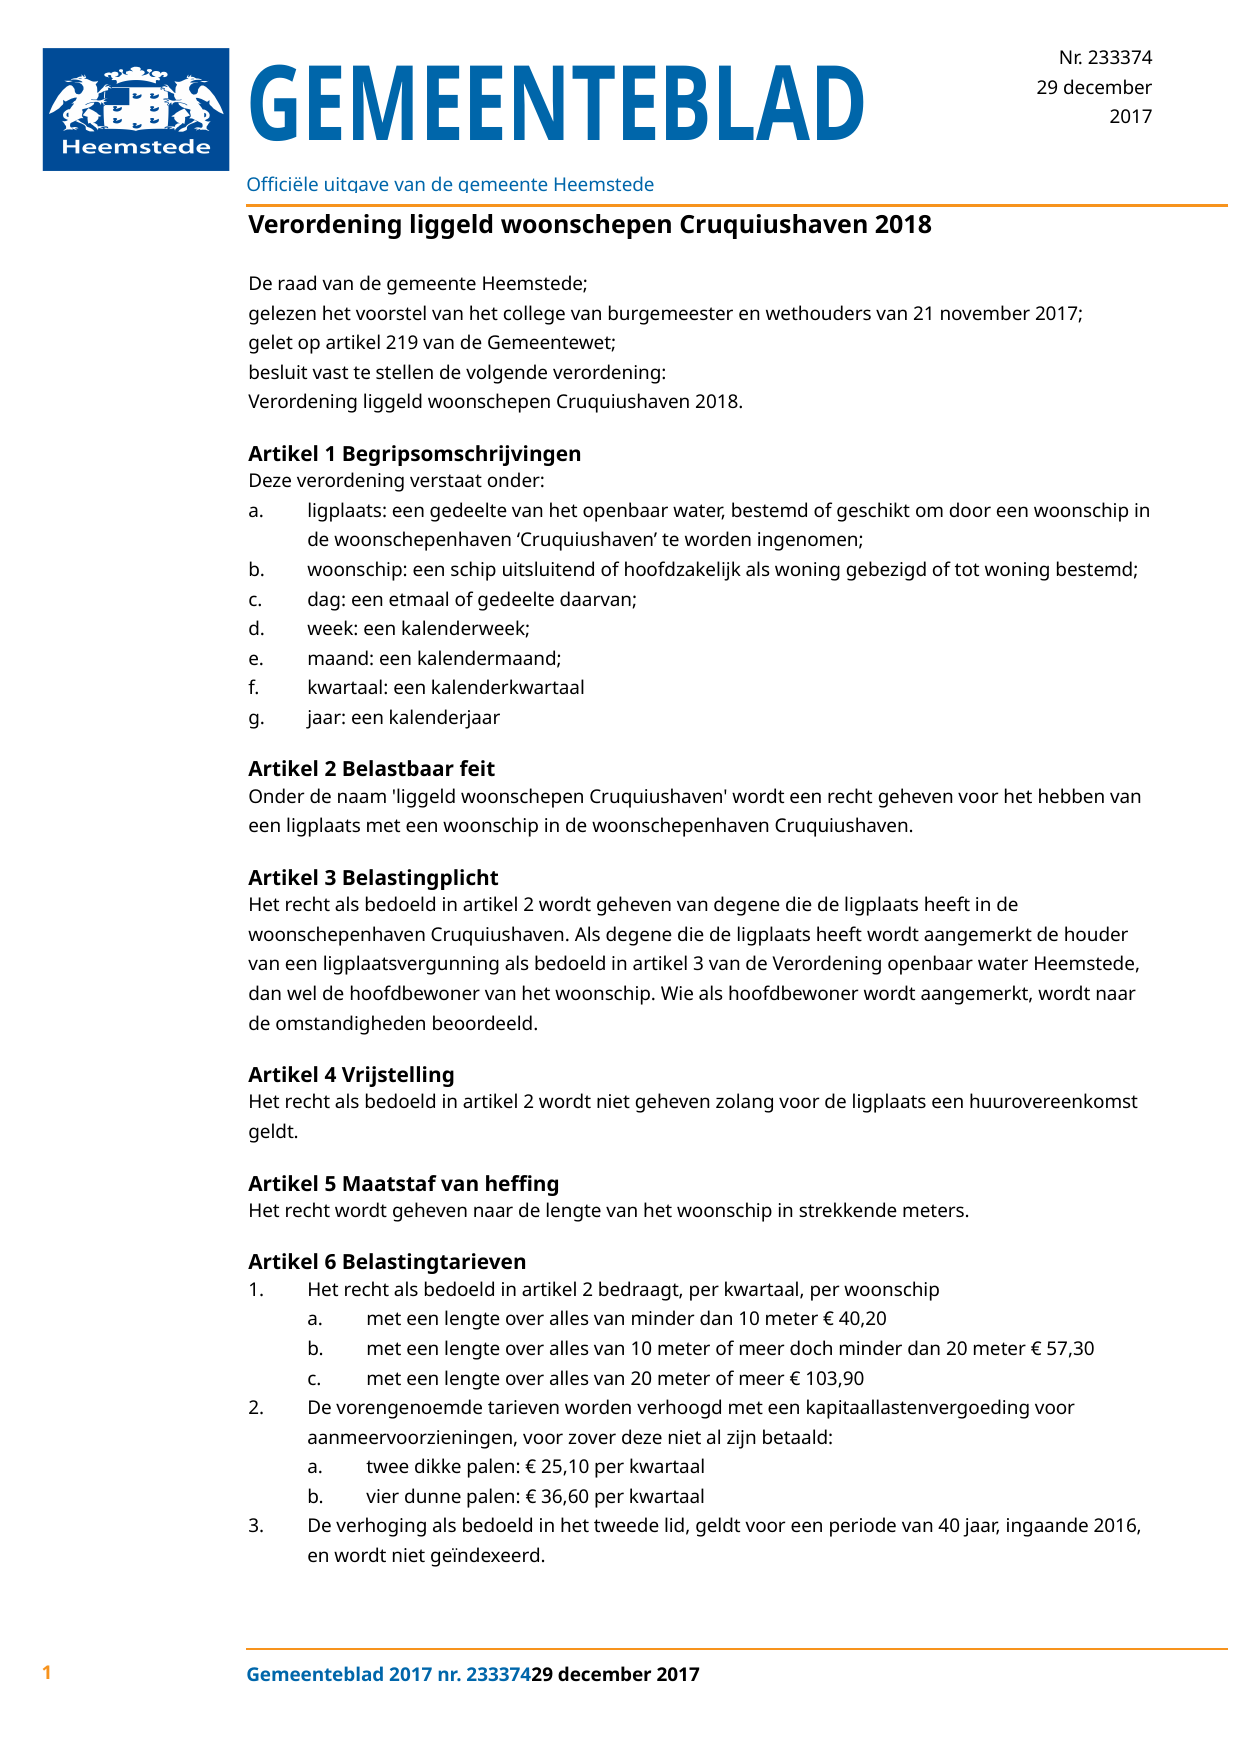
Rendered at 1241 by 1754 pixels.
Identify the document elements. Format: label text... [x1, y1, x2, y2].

text Deze verordening verstaat onder: [248, 467, 1152, 493]
list ligplaats: een gedeelte van het openbaar water, bestemd of geschikt om door een woonschip in de woonschepenhaven ‘Cruquiushaven’ te worden ingenomen; [248, 497, 1152, 552]
text Artikel 2 Belastbaar feit [248, 754, 1152, 783]
text Het recht wordt geheven naar de lengte van het woonschip in strekkende meters. [248, 1197, 1152, 1223]
picture [41, 47, 231, 172]
text De raad van de gemeente Heemstede; [248, 270, 1152, 296]
list maand: een kalendermaand; [248, 645, 1152, 671]
list dag: een etmaal of gedeelte daarvan; [248, 586, 1152, 612]
text besluit vast te stellen de volgende verordening: [248, 359, 1152, 385]
list met een lengte over alles van 10 meter of meer doch minder dan 20 meter € 57,30 [307, 1335, 1152, 1361]
text Artikel 1 Begripsomschrijvingen [248, 439, 1152, 467]
text Artikel 4 Vrijstelling [248, 1060, 1152, 1089]
list jaar: een kalenderjaar [248, 704, 1152, 730]
list De vorengenoemde tarieven worden verhoogd met een kapitaallastenvergoeding voor aanmeervoorzieningen, voor zover deze niet al zijn betaald: [248, 1394, 1152, 1449]
text gelezen het voorstel van het college van burgemeester en wethouders van 21 november 2017; [248, 300, 1152, 326]
text Artikel 3 Belastingplicht [248, 863, 1152, 891]
text Verordening liggeld woonschepen Cruquiushaven 2018. [248, 389, 1152, 414]
text Onder de naam 'liggeld woonschepen Cruquiushaven' wordt een recht geheven voor het hebben van een ligplaats met een woonschip in de woonschepenhaven Cruquiushaven. [248, 783, 1152, 838]
list De verhoging als bedoeld in het tweede lid, geldt voor een periode van 40 jaar, ingaande 2016, en wordt niet geïndexeerd. [248, 1513, 1152, 1568]
text Het recht als bedoeld in artikel 2 wordt geheven van degene die de ligplaats heeft in de woonschepenhaven Cruquiushaven. Als degene die de ligplaats heeft wordt aangemerkt de houder van een ligplaatsvergunning als bedoeld in artikel 3 van de Verordening openbaar water Heemstede, dan wel de hoofdbewoner van het woonschip. Wie als hoofdbewoner wordt aangemerkt, wordt naar de omstandigheden beoordeeld. [248, 891, 1152, 1036]
text gelet op artikel 219 van de Gemeentewet; [248, 329, 1152, 355]
list met een lengte over alles van 20 meter of meer € 103,90 [307, 1365, 1152, 1390]
text Verordening liggeld woonschepen Cruquiushaven 2018 [248, 207, 1152, 241]
text Artikel 6 Belastingtarieven [248, 1247, 1152, 1276]
list week: een kalenderweek; [248, 615, 1152, 641]
list twee dikke palen: € 25,10 per kwartaal [307, 1453, 1152, 1479]
text Het recht als bedoeld in artikel 2 wordt niet geheven zolang voor de ligplaats een huurovereenkomst geldt. [248, 1089, 1152, 1144]
list Het recht als bedoeld in artikel 2 bedraagt, per kwartaal, per woonschip [248, 1276, 1152, 1302]
list vier dunne palen: € 36,60 per kwartaal [307, 1483, 1152, 1509]
list kwartaal: een kalenderkwartaal [248, 674, 1152, 700]
text Artikel 5 Maatstaf van heffing [248, 1169, 1152, 1197]
list met een lengte over alles van minder dan 10 meter € 40,20 [307, 1306, 1152, 1331]
list woonschip: een schip uitsluitend of hoofdzakelijk als woning gebezigd of tot woning bestemd; [248, 556, 1152, 582]
